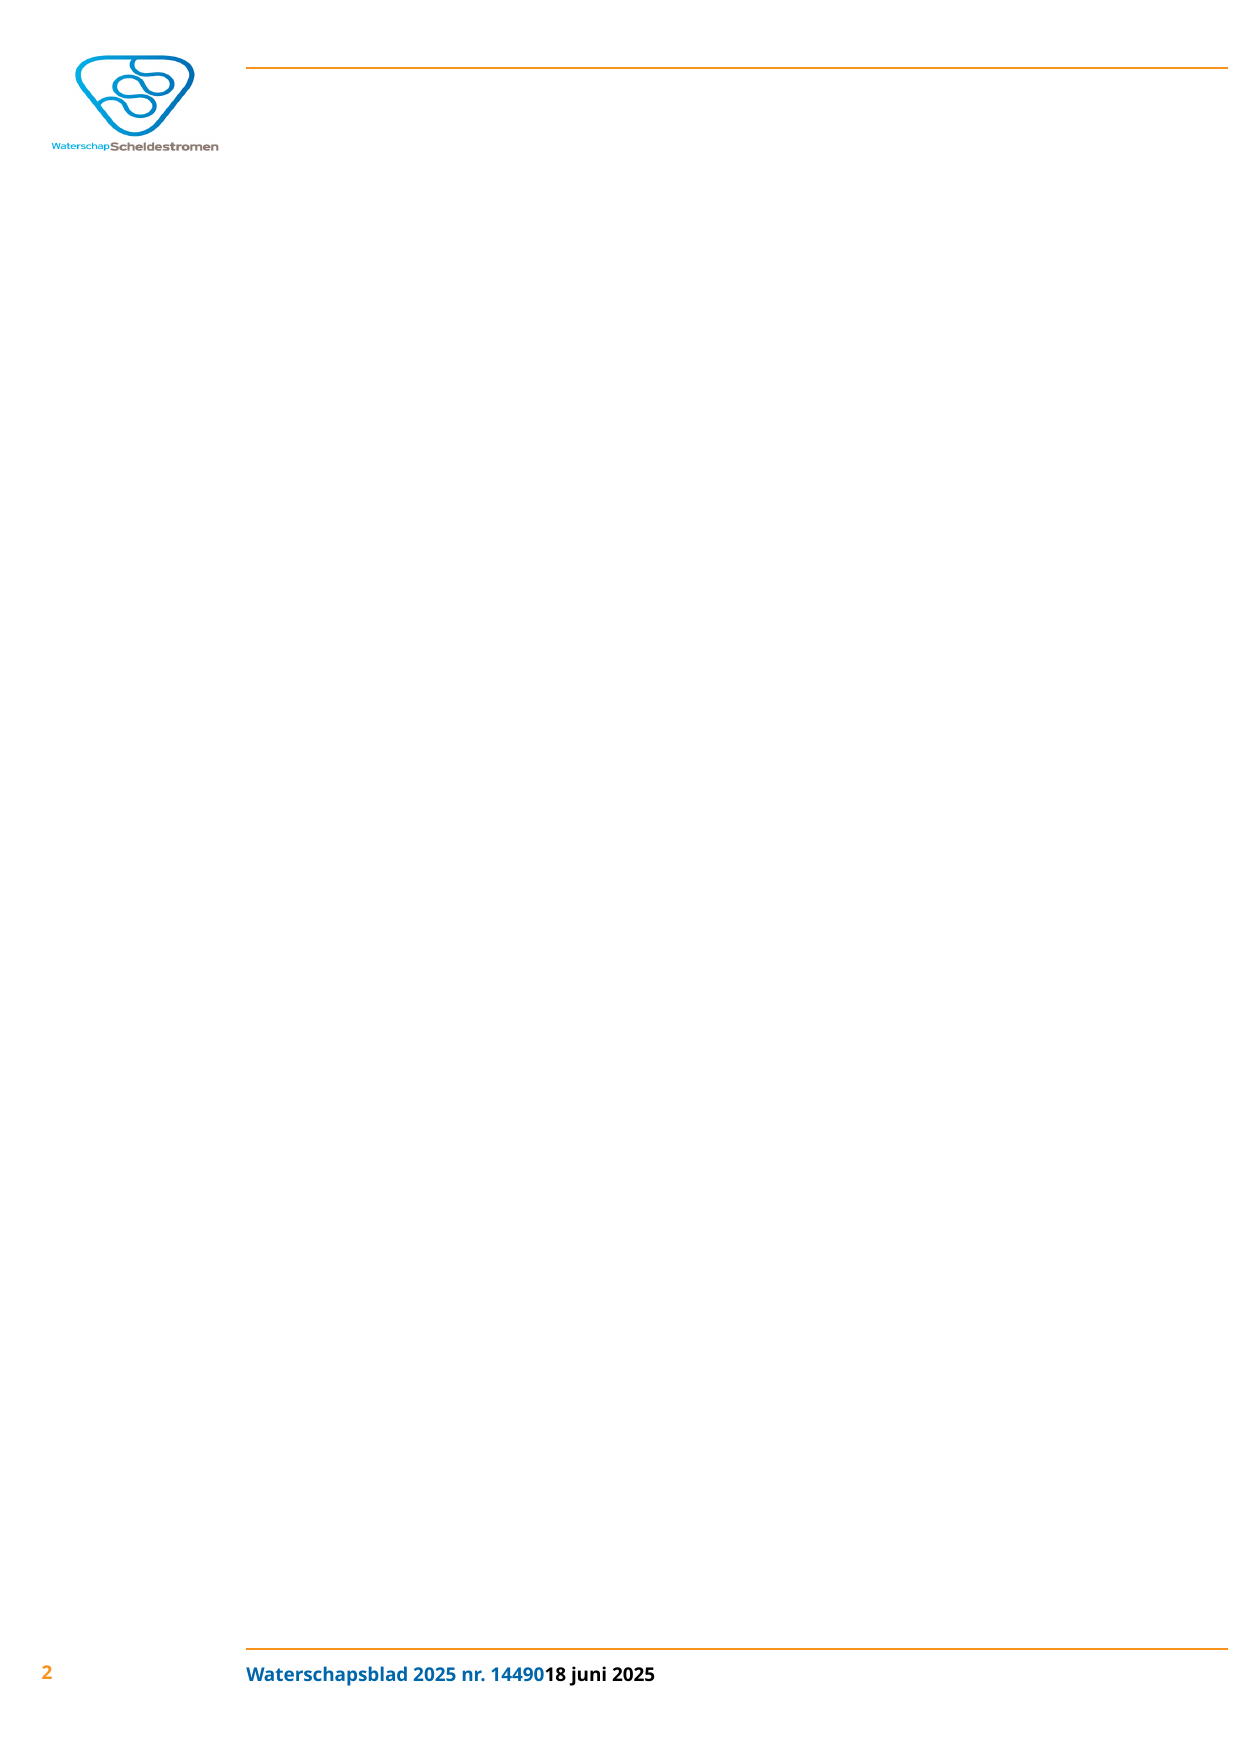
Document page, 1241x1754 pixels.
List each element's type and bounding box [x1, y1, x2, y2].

picture [41, 47, 231, 172]
